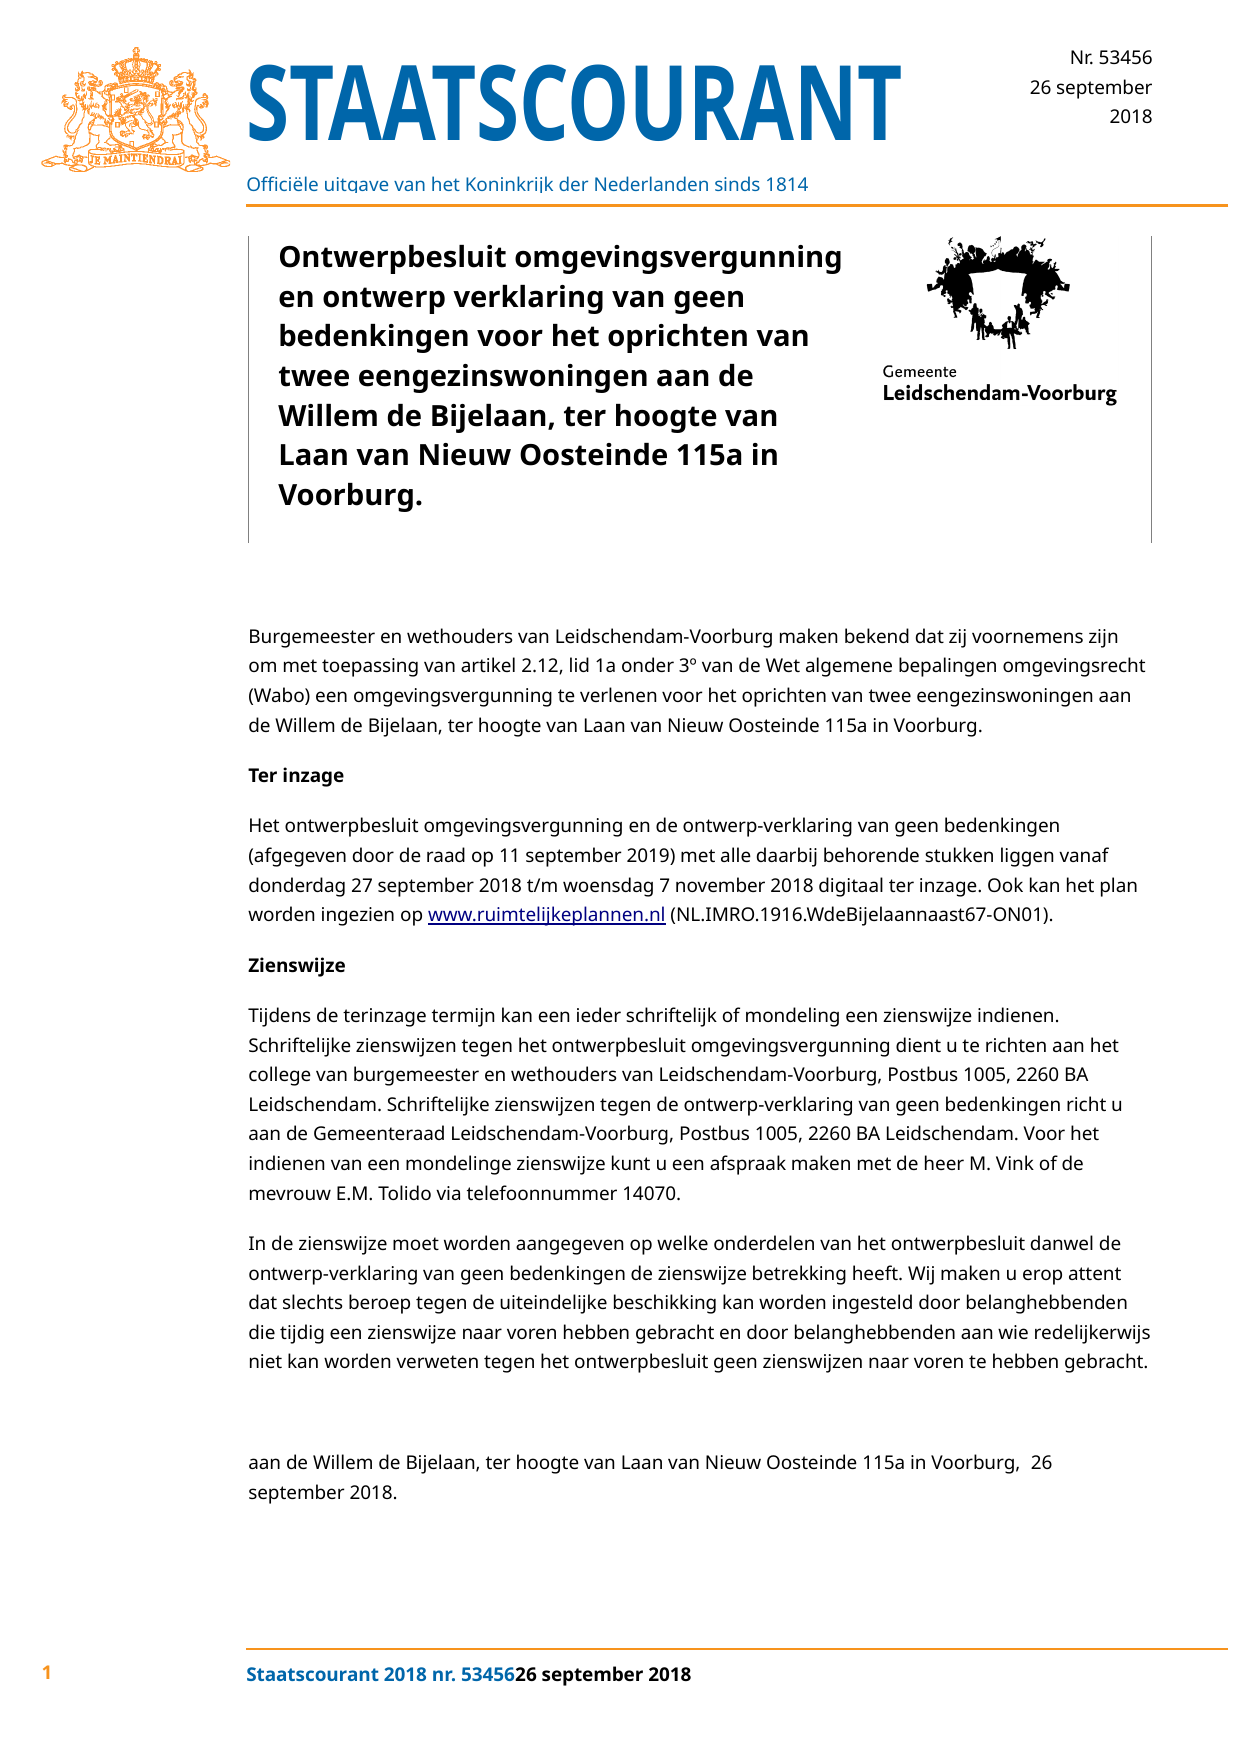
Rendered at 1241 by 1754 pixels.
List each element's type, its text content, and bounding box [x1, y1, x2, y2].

text Tijdens de terinzage termijn kan een ieder schriftelijk of mondeling een zienswijze indienen. Schriftelijke zienswijzen tegen het ontwerpbesluit omgevingsvergunning dient u te richten aan het college van burgemeester en wethouders van Leidschendam-Voorburg, Postbus 1005, 2260 BA Leidschendam. Schriftelijke zienswijzen tegen de ontwerp-verklaring van geen bedenkingen richt u aan de Gemeenteraad Leidschendam-Voorburg, Postbus 1005, 2260 BA Leidschendam. Voor het indienen van een mondelinge zienswijze kunt u een afspraak maken met de heer M. Vink of de mevrouw E.M. Tolido via telefoonnummer 14070. [248, 1002, 1152, 1206]
text aan de Willem de Bijelaan, ter hoogte van Laan van Nieuw Oosteinde 115a in Voorburg, 26 september 2018. [248, 1449, 1152, 1505]
text Zienswijze [248, 952, 1152, 978]
text Ter inzage [248, 762, 1152, 788]
text In de zienswijze moet worden aangegeven op welke onderdelen van het ontwerpbesluit danwel de ontwerp-verklaring van geen bedenkingen de zienswijze betrekking heeft. Wij maken u erop attent dat slechts beroep tegen de uiteindelijke beschikking kan worden ingesteld door belanghebbenden die tijdig een zienswijze naar voren hebben gebracht en door belanghebbenden aan wie redelijkerwijs niet kan worden verweten tegen het ontwerpbesluit geen zienswijzen naar voren te hebben gebracht. [248, 1230, 1152, 1374]
text Het ontwerpbesluit omgevingsvergunning en de ontwerp-verklaring van geen bedenkingen (afgegeven door de raad op 11 september 2019) met alle daarbij behorende stukken liggen vanaf donderdag 27 september 2018 t/m woensdag 7 november 2018 digitaal ter inzage. Ook kan het plan worden ingezien op www.ruimtelijkeplannen.nl (NL.IMRO.1916.WdeBijelaannaast67-ON01). [248, 813, 1152, 927]
text Burgemeester en wethouders van Leidschendam-Voorburg maken bekend dat zij voornemens zijn om met toepassing van artikel 2.12, lid 1a onder 3º van de Wet algemene bepalingen omgevingsrecht (Wabo) een omgevingsvergunning te verlenen voor het oprichten van twee eengezinswoningen aan de Willem de Bijelaan, ter hoogte van Laan van Nieuw Oosteinde 115a in Voorburg. [248, 623, 1152, 738]
picture [882, 236, 1119, 406]
table_header Ontwerpbesluit omgevingsvergunning en ontwerp verklaring van geen bedenkingen voor het oprichten van twee eengezinswoningen aan de Willem de Bijelaan, ter hoogte van Laan van Nieuw Oosteinde 115a in Voorburg. [249, 236, 850, 543]
table_header [850, 236, 1151, 543]
picture [41, 47, 231, 172]
